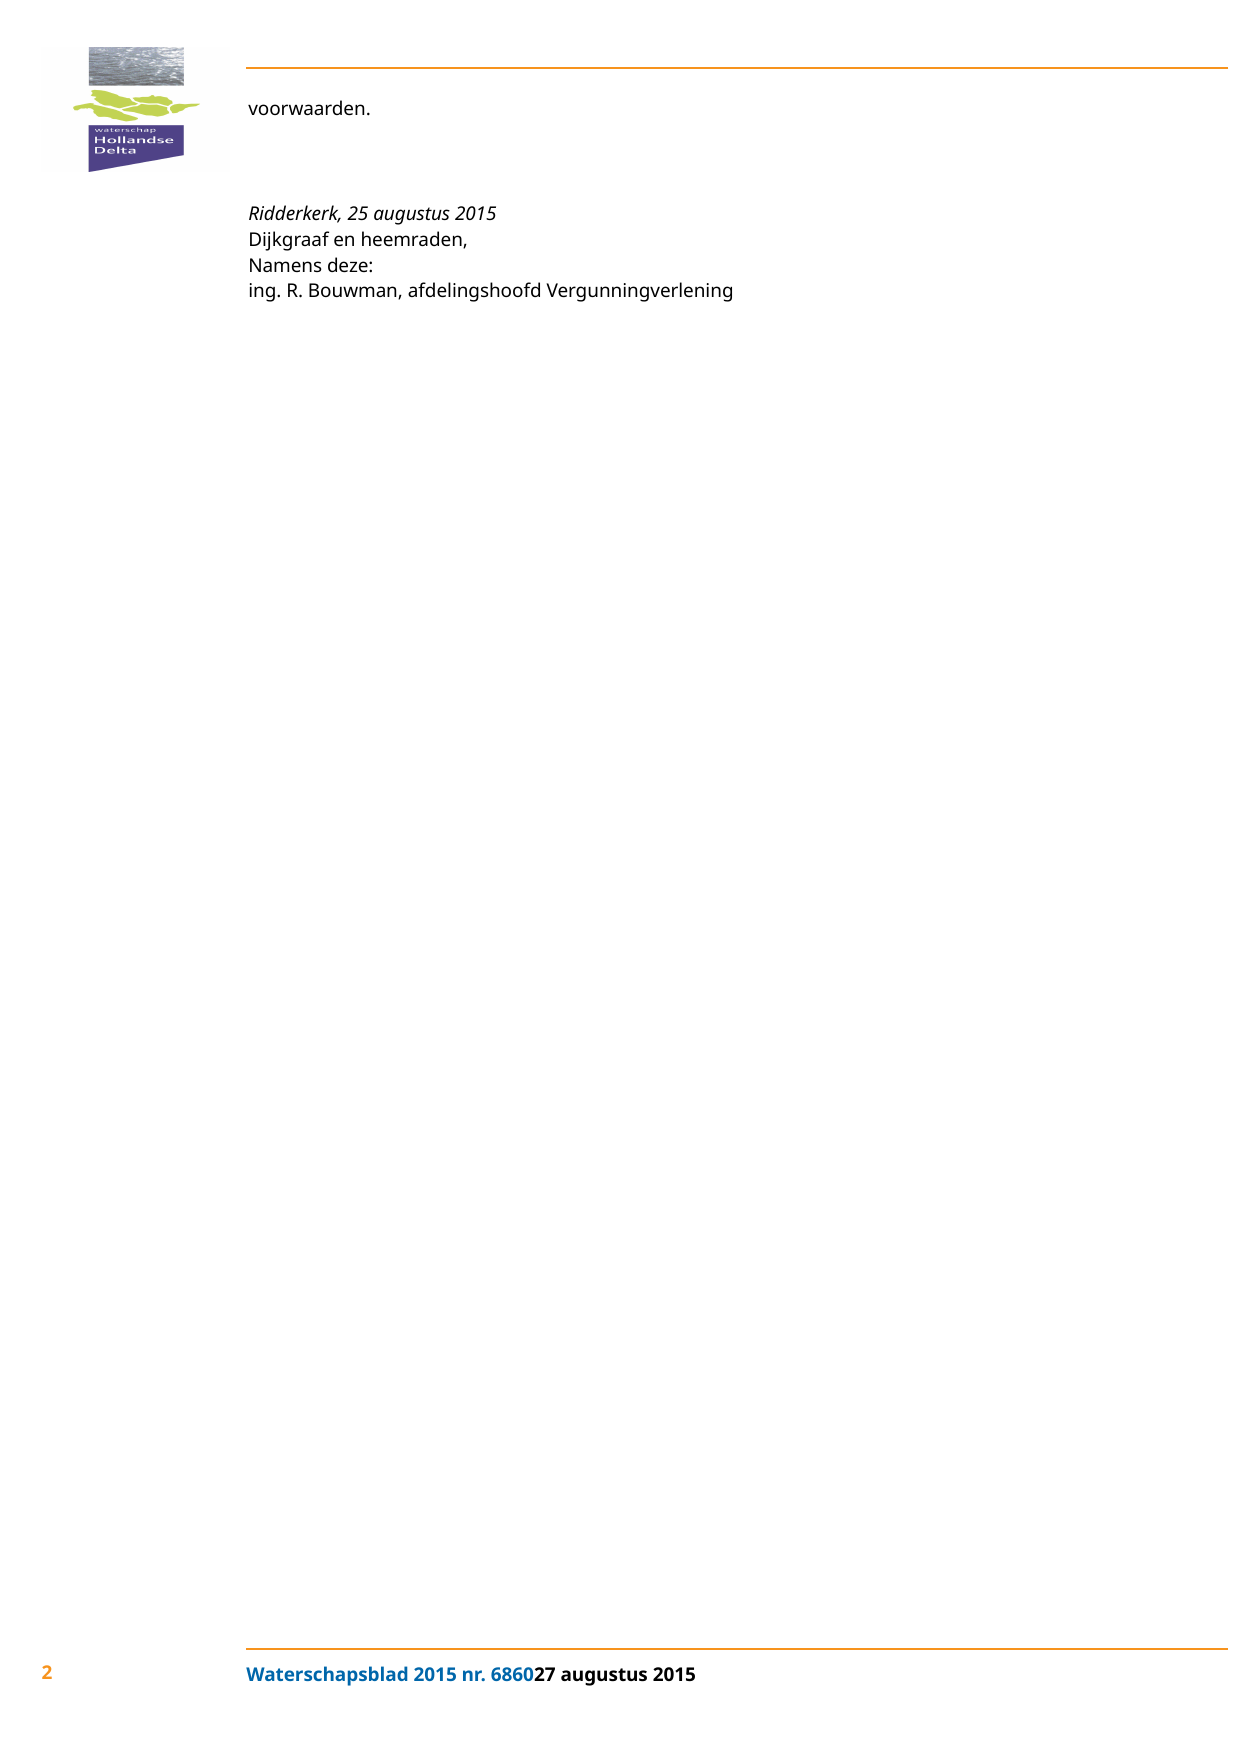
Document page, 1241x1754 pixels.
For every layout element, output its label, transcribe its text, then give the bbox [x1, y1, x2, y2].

text ing. R. Bouwman, afdelingshoofd Vergunningverlening [248, 278, 1152, 303]
picture [41, 47, 231, 172]
text Namens deze: [248, 252, 1152, 278]
text voorwaarden. [248, 95, 1152, 121]
text Dijkgraaf en heemraden, [248, 226, 1152, 252]
text Ridderkerk, 25 augustus 2015 [248, 201, 1152, 226]
